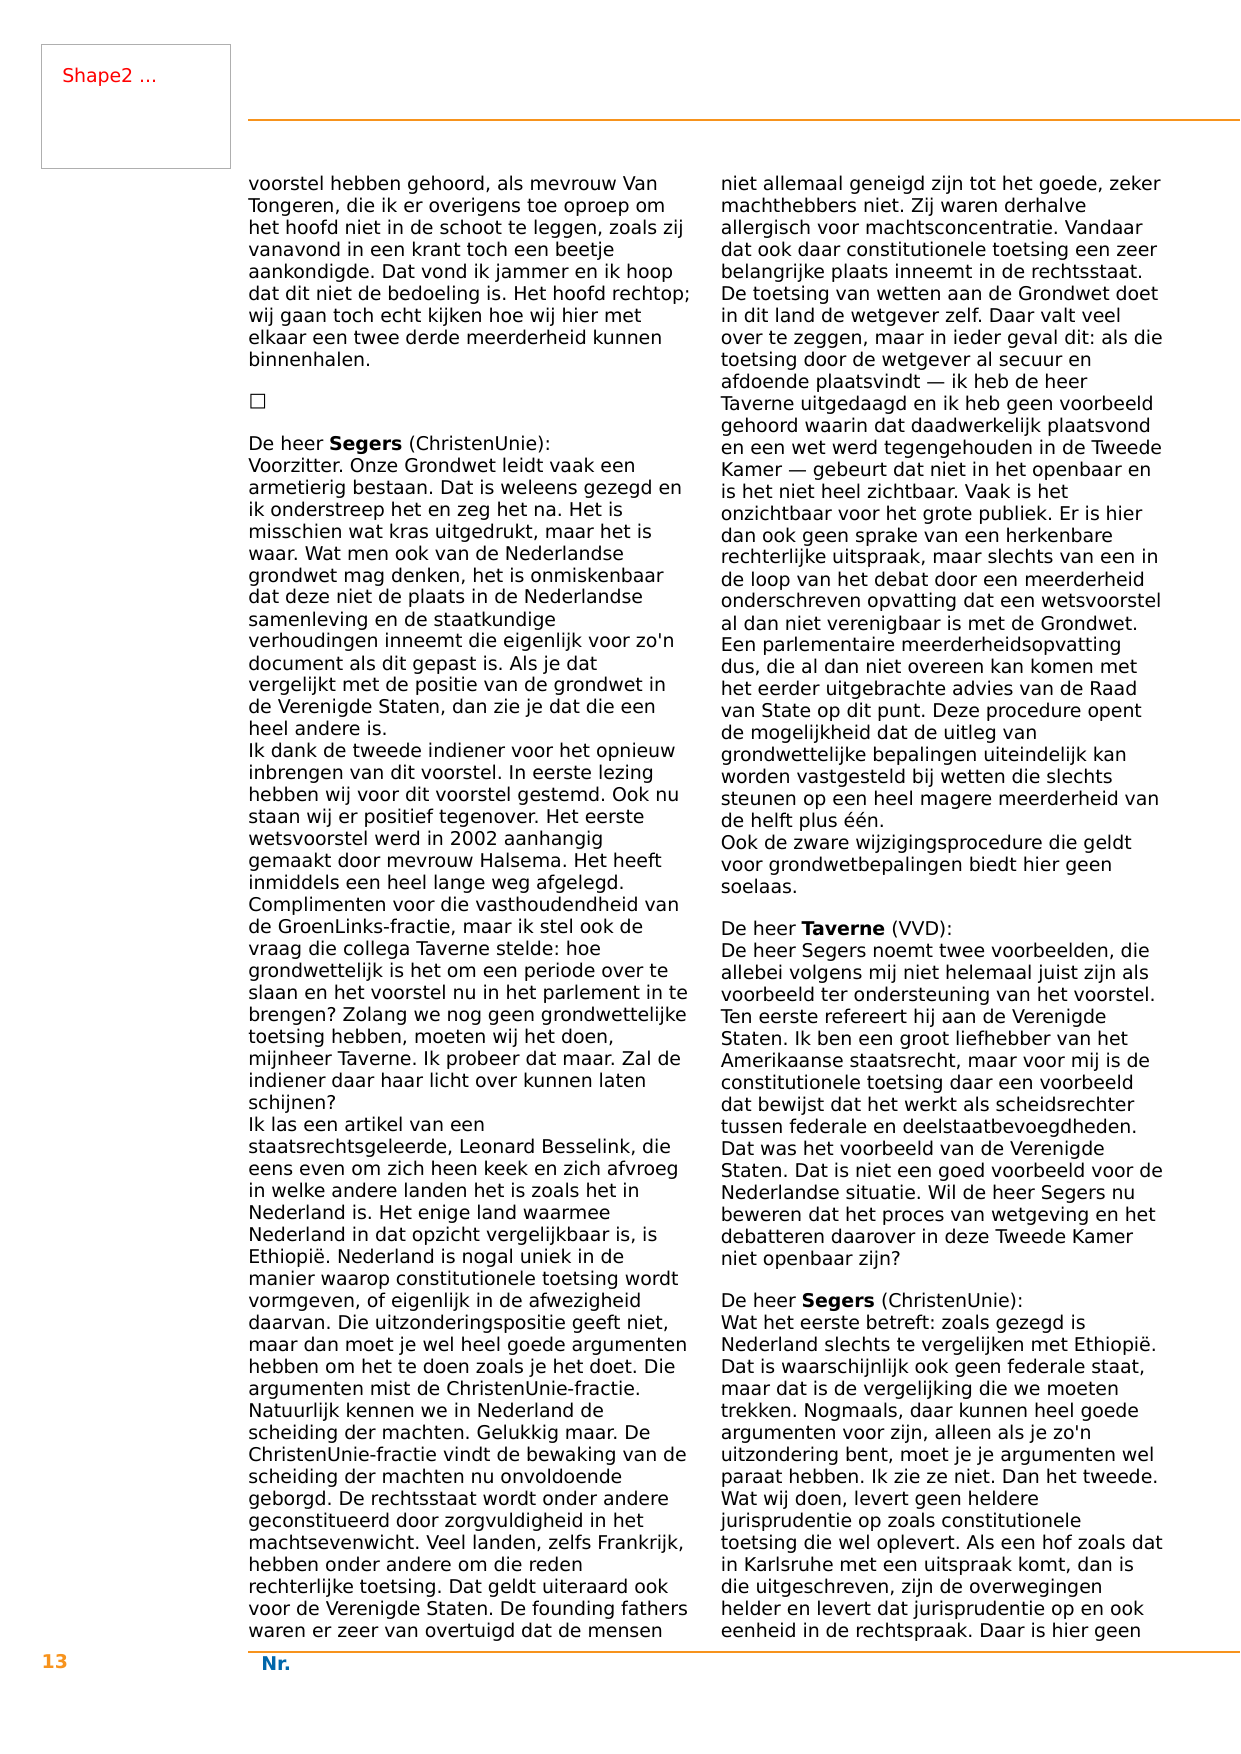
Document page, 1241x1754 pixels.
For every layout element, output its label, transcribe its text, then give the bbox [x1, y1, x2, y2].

text Wat het eerste betreft: zoals gezegd is Nederland slechts te vergelijken met Ethiopië. Dat is waarschijnlijk ook geen federale staat, maar dat is de vergelijking die we moeten trekken. Nogmaals, daar kunnen heel goede argumenten voor zijn, alleen als je zo'n uitzondering bent, moet je je argumenten wel paraat hebben. Ik zie ze niet. Dan het tweede. Wat wij doen, levert geen heldere jurisprudentie op zoals constitutionele toetsing die wel oplevert. Als een hof zoals dat in Karlsruhe met een uitspraak komt, dan is die uitgeschreven, zijn de overwegingen helder en levert dat jurisprudentie op en ook eenheid in de rechtspraak. Daar is hier geen [721, 1312, 1163, 1641]
text Ik dank de tweede indiener voor het opnieuw inbrengen van dit voorstel. In eerste lezing hebben wij voor dit voorstel gestemd. Ook nu staan wij er positief tegenover. Het eerste wetsvoorstel werd in 2002 aanhangig gemaakt door mevrouw Halsema. Het heeft inmiddels een heel lange weg afgelegd. Complimenten voor die vasthoudendheid van de GroenLinks-fractie, maar ik stel ook de vraag die collega Taverne stelde: hoe grondwettelijk is het om een periode over te slaan en het voorstel nu in het parlement in te brengen? Zolang we nog geen grondwettelijke toetsing hebben, moeten wij het doen, mijnheer Taverne. Ik probeer dat maar. Zal de indiener daar haar licht over kunnen laten schijnen? [248, 740, 691, 1114]
text Ook de zware wijzigingsprocedure die geldt voor grondwetbepalingen biedt hier geen soelaas. [721, 832, 1163, 898]
text De heer Segers (ChristenUnie): [721, 1290, 1163, 1312]
text De heer Segers noemt twee voorbeelden, die allebei volgens mij niet helemaal juist zijn als voorbeeld ter ondersteuning van het voorstel. Ten eerste refereert hij aan de Verenigde Staten. Ik ben een groot liefhebber van het Amerikaanse staatsrecht, maar voor mij is de constitutionele toetsing daar een voorbeeld dat bewijst dat het werkt als scheidsrechter tussen federale en deelstaatbevoegdheden. Dat was het voorbeeld van de Verenigde Staten. Dat is niet een goed voorbeeld voor de Nederlandse situatie. Wil de heer Segers nu beweren dat het proces van wetgeving en het debatteren daarover in deze Tweede Kamer niet openbaar zijn? [721, 940, 1163, 1270]
text ⬜ [248, 391, 691, 413]
text De heer Segers (ChristenUnie): [248, 433, 691, 454]
text De heer Taverne (VVD): [721, 918, 1163, 940]
text voorstel hebben gehoord, als mevrouw Van Tongeren, die ik er overigens toe oproep om het hoofd niet in de schoot te leggen, zoals zij vanavond in een krant toch een beetje aankondigde. Dat vond ik jammer en ik hoop dat dit niet de bedoeling is. Het hoofd rechtop; wij gaan toch echt kijken hoe wij hier met elkaar een twee derde meerderheid kunnen binnenhalen. [248, 173, 691, 371]
text niet allemaal geneigd zijn tot het goede, zeker machthebbers niet. Zij waren derhalve allergisch voor machtsconcentratie. Vandaar dat ook daar constitutionele toetsing een zeer belangrijke plaats inneemt in de rechtsstaat. [721, 173, 1163, 283]
text Natuurlijk kennen we in Nederland de scheiding der machten. Gelukkig maar. De ChristenUnie-fractie vindt de bewaking van de scheiding der machten nu onvoldoende geborgd. De rechtsstaat wordt onder andere geconstitueerd door zorgvuldigheid in het machtsevenwicht. Veel landen, zelfs Frankrijk, hebben onder andere om die reden rechterlijke toetsing. Dat geldt uiteraard ook voor de Verenigde Staten. De founding fathers waren er zeer van overtuigd dat de mensen [248, 1400, 691, 1641]
text Voorzitter. Onze Grondwet leidt vaak een armetierig bestaan. Dat is weleens gezegd en ik onderstreep het en zeg het na. Het is misschien wat kras uitgedrukt, maar het is waar. Wat men ook van de Nederlandse grondwet mag denken, het is onmiskenbaar dat deze niet de plaats in de Nederlandse samenleving en de staatkundige verhoudingen inneemt die eigenlijk voor zo'n document als dit gepast is. Als je dat vergelijkt met de positie van de grondwet in de Verenigde Staten, dan zie je dat die een heel andere is. [248, 454, 691, 740]
text Ik las een artikel van een staatsrechtsgeleerde, Leonard Besselink, die eens even om zich heen keek en zich afvroeg in welke andere landen het is zoals het in Nederland is. Het enige land waarmee Nederland in dat opzicht vergelijkbaar is, is Ethiopië. Nederland is nogal uniek in de manier waarop constitutionele toetsing wordt vormgeven, of eigenlijk in de afwezigheid daarvan. Die uitzonderingspositie geeft niet, maar dan moet je wel heel goede argumenten hebben om het te doen zoals je het doet. Die argumenten mist de ChristenUnie-fractie. [248, 1114, 691, 1400]
text De toetsing van wetten aan de Grondwet doet in dit land de wetgever zelf. Daar valt veel over te zeggen, maar in ieder geval dit: als die toetsing door de wetgever al secuur en afdoende plaatsvindt — ik heb de heer Taverne uitgedaagd en ik heb geen voorbeeld gehoord waarin dat daadwerkelijk plaatsvond en een wet werd tegengehouden in de Tweede Kamer — gebeurt dat niet in het openbaar en is het niet heel zichtbaar. Vaak is het onzichtbaar voor het grote publiek. Er is hier dan ook geen sprake van een herkenbare rechterlijke uitspraak, maar slechts van een in de loop van het debat door een meerderheid onderschreven opvatting dat een wetsvoorstel al dan niet verenigbaar is met de Grondwet. Een parlementaire meerderheidsopvatting dus, die al dan niet overeen kan komen met het eerder uitgebrachte advies van de Raad van State op dit punt. Deze procedure opent de mogelijkheid dat de uitleg van grondwettelijke bepalingen uiteindelijk kan worden vastgesteld bij wetten die slechts steunen op een heel magere meerderheid van de helft plus één. [721, 283, 1163, 832]
